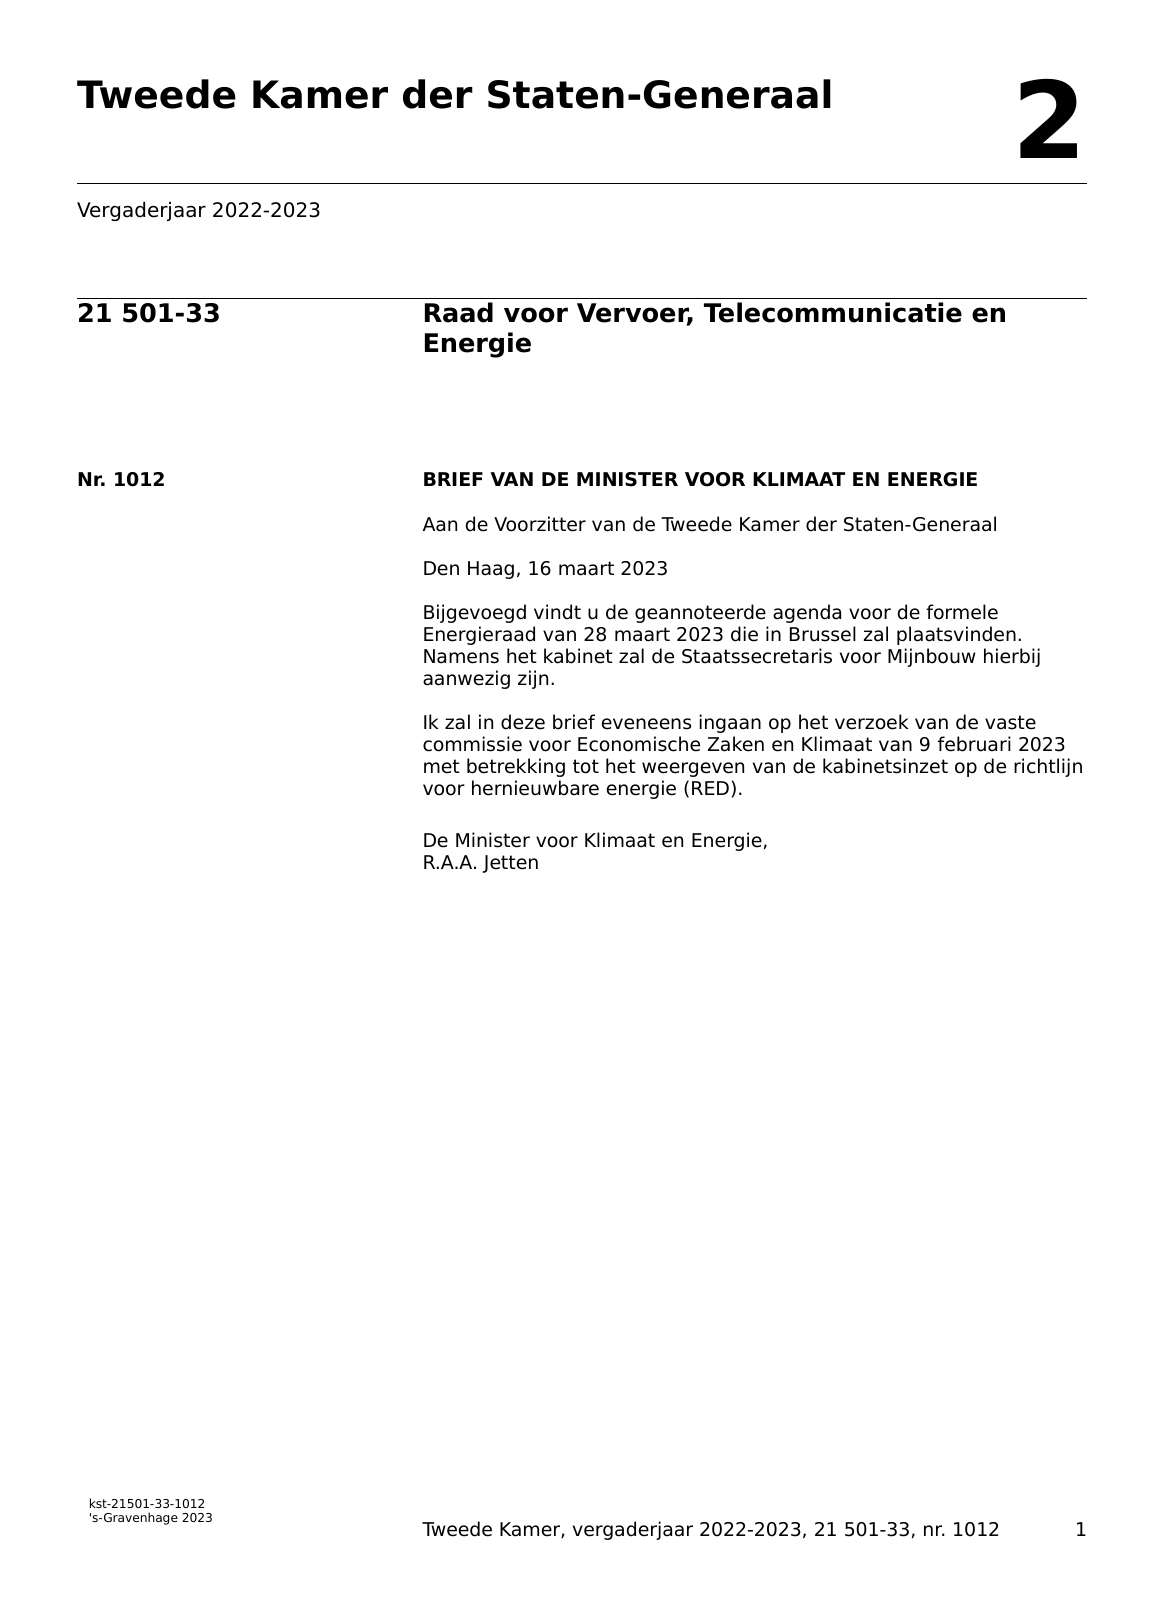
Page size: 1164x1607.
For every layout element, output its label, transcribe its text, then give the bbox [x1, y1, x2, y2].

text Ik zal in deze brief eveneens ingaan op het verzoek van de vaste commissie voor Economische Zaken en Klimaat van 9 februari 2023 met betrekking tot het weergeven van de kabinetsinzet op de richtlijn voor hernieuwbare energie (RED). [422, 712, 1087, 800]
subtitle 21 501-33 Raad voor Vervoer, Telecommunicatie en Energie [77, 299, 1087, 358]
text Den Haag, 16 maart 2023 [422, 558, 1087, 580]
subtitle Nr. 1012 BRIEF VAN DE MINISTER VOOR KLIMAAT EN ENERGIE [77, 469, 1087, 491]
text 's-Gravenhage 2023 [88, 1511, 323, 1525]
table_header 2 [886, 59, 1087, 183]
table_header Tweede Kamer der Staten-Generaal [77, 59, 886, 183]
text De Minister voor Klimaat en Energie, R.A.A. Jetten [422, 830, 1087, 874]
text Bijgevoegd vindt u de geannoteerde agenda voor de formele Energieraad van 28 maart 2023 die in Brussel zal plaatsvinden. Namens het kabinet zal de Staatssecretaris voor Mijnbouw hierbij aanwezig zijn. [422, 602, 1087, 690]
text kst-21501-33-1012 [88, 1497, 323, 1511]
text Aan de Voorzitter van de Tweede Kamer der Staten-Generaal [422, 513, 1087, 536]
table_cell Vergaderjaar 2022-2023 [77, 184, 1087, 298]
